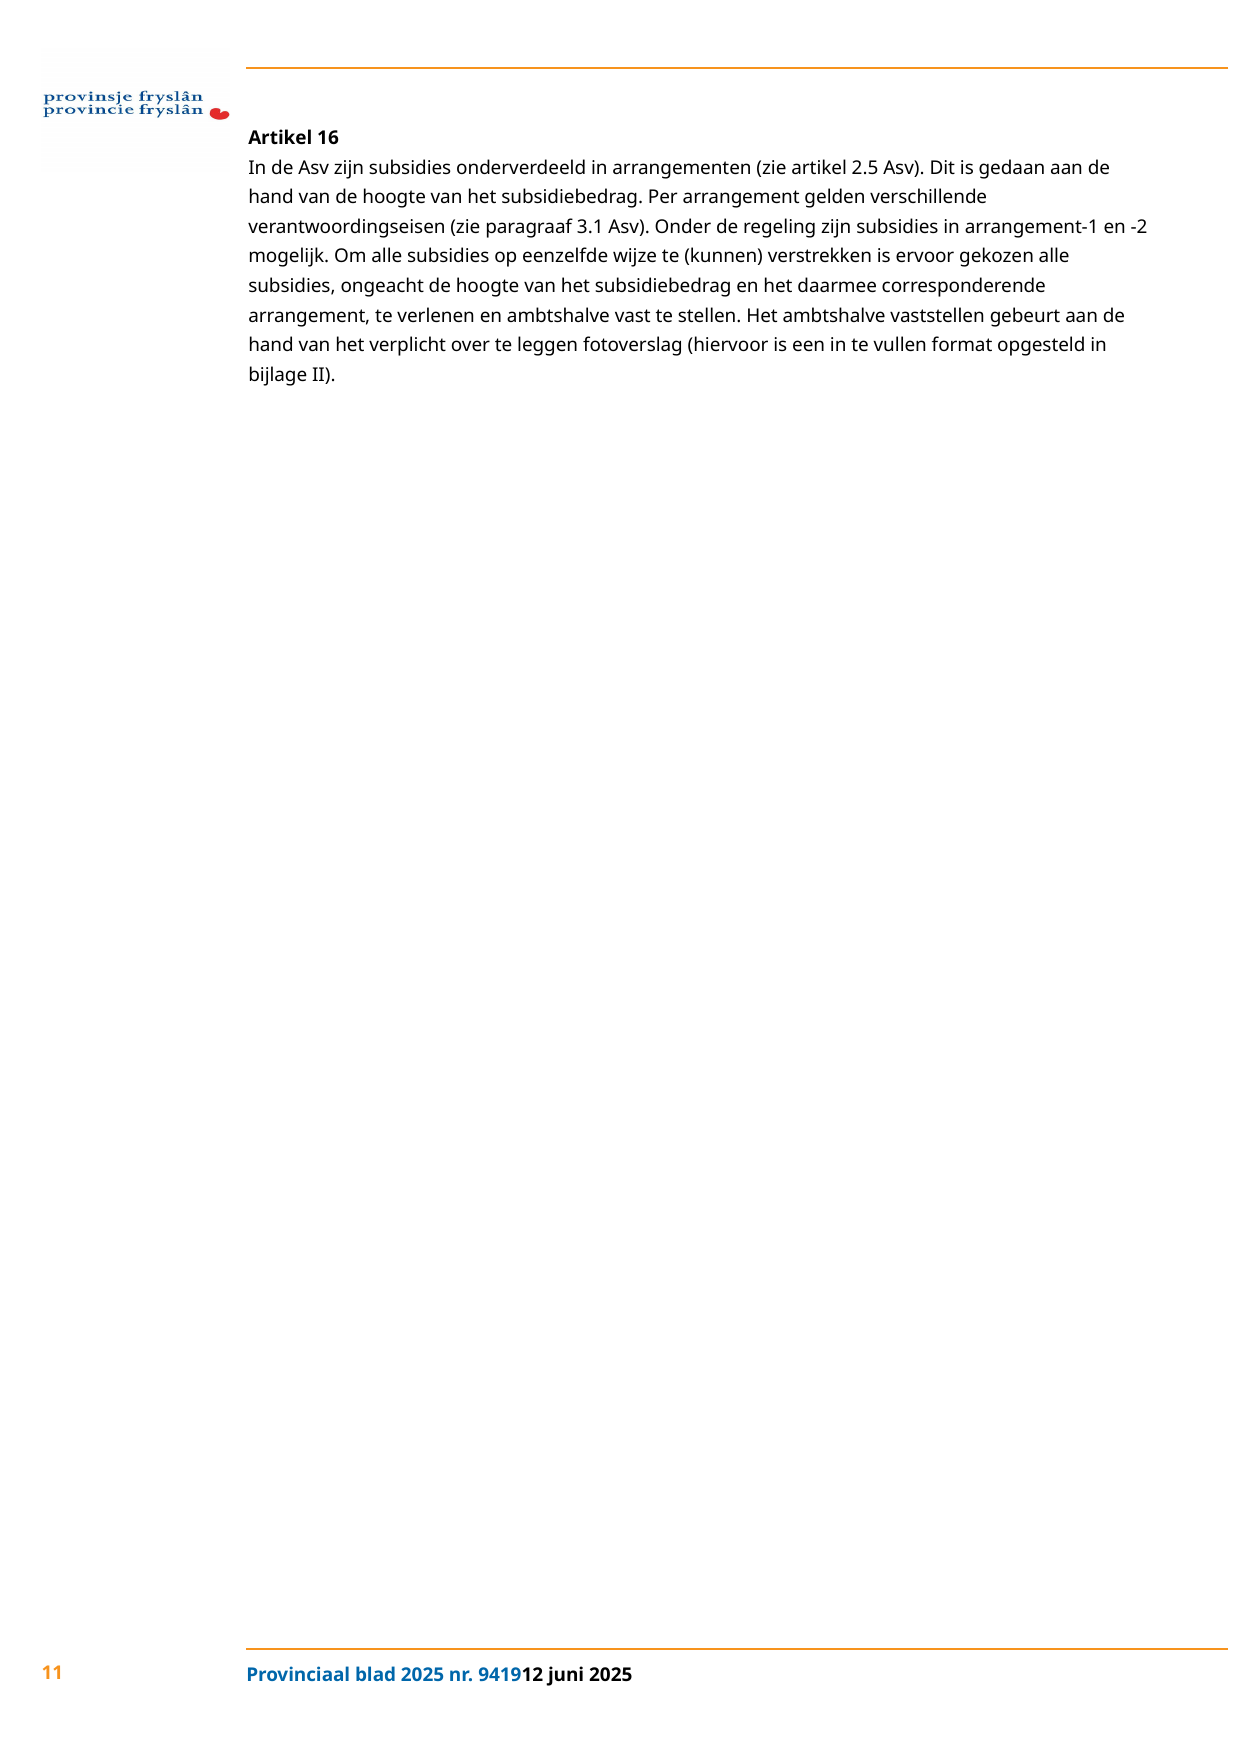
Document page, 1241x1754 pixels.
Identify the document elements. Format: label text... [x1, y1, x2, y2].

text Artikel 16 [248, 124, 1152, 150]
picture [41, 47, 231, 172]
text In de Asv zijn subsidies onderverdeeld in arrangementen (zie artikel 2.5 Asv). Dit is gedaan aan de hand van de hoogte van het subsidiebedrag. Per arrangement gelden verschillende verantwoordingseisen (zie paragraaf 3.1 Asv). Onder de regeling zijn subsidies in arrangement-1 en -2 mogelijk. Om alle subsidies op eenzelfde wijze te (kunnen) verstrekken is ervoor gekozen alle subsidies, ongeacht de hoogte van het subsidiebedrag en het daarmee corresponderende arrangement, te verlenen en ambtshalve vast te stellen. Het ambtshalve vaststellen gebeurt aan de hand van het verplicht over te leggen fotoverslag (hiervoor is een in te vullen format opgesteld in bijlage II). [248, 154, 1152, 387]
